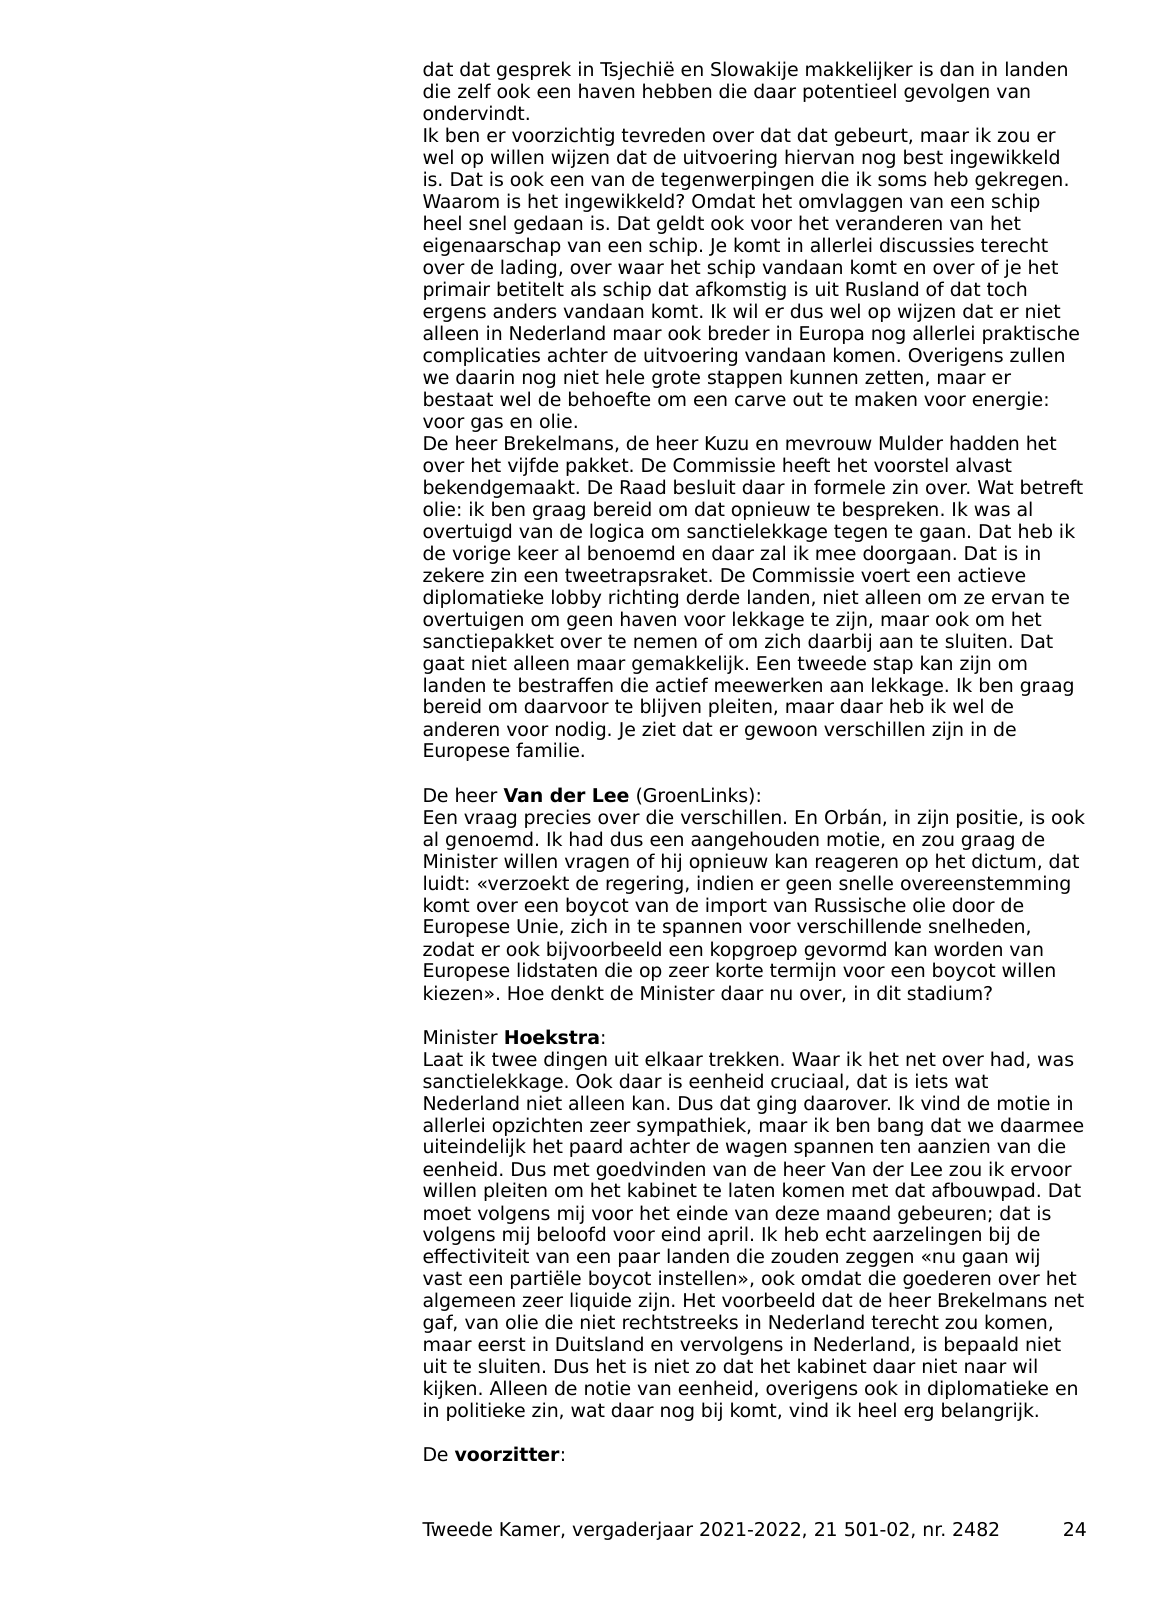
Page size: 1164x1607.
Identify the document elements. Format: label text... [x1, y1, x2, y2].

text Laat ik twee dingen uit elkaar trekken. Waar ik het net over had, was sanctielekkage. Ook daar is eenheid cruciaal, dat is iets wat Nederland niet alleen kan. Dus dat ging daarover. Ik vind de motie in allerlei opzichten zeer sympathiek, maar ik ben bang dat we daarmee uiteindelijk het paard achter de wagen spannen ten aanzien van die eenheid. Dus met goedvinden van de heer Van der Lee zou ik ervoor willen pleiten om het kabinet te laten komen met dat afbouwpad. Dat moet volgens mij voor het einde van deze maand gebeuren; dat is volgens mij beloofd voor eind april. Ik heb echt aarzelingen bij de effectiviteit van een paar landen die zouden zeggen «nu gaan wij vast een partiële boycot instellen», ook omdat die goederen over het algemeen zeer liquide zijn. Het voorbeeld dat de heer Brekelmans net gaf, van olie die niet rechtstreeks in Nederland terecht zou komen, maar eerst in Duitsland en vervolgens in Nederland, is bepaald niet uit te sluiten. Dus het is niet zo dat het kabinet daar niet naar wil kijken. Alleen de notie van eenheid, overigens ook in diplomatieke en in politieke zin, wat daar nog bij komt, vind ik heel erg belangrijk. [422, 1048, 1087, 1422]
text De heer Brekelmans, de heer Kuzu en mevrouw Mulder hadden het over het vijfde pakket. De Commissie heeft het voorstel alvast bekendgemaakt. De Raad besluit daar in formele zin over. Wat betreft olie: ik ben graag bereid om dat opnieuw te bespreken. Ik was al overtuigd van de logica om sanctielekkage tegen te gaan. Dat heb ik de vorige keer al benoemd en daar zal ik mee doorgaan. Dat is in zekere zin een tweetrapsraket. De Commissie voert een actieve diplomatieke lobby richting derde landen, niet alleen om ze ervan te overtuigen om geen haven voor lekkage te zijn, maar ook om het sanctiepakket over te nemen of om zich daarbij aan te sluiten. Dat gaat niet alleen maar gemakkelijk. Een tweede stap kan zijn om landen te bestraffen die actief meewerken aan lekkage. Ik ben graag bereid om daarvoor te blijven pleiten, maar daar heb ik wel de anderen voor nodig. Je ziet dat er gewoon verschillen zijn in de Europese familie. [422, 433, 1087, 762]
text dat dat gesprek in Tsjechië en Slowakije makkelijker is dan in landen die zelf ook een haven hebben die daar potentieel gevolgen van ondervindt. [422, 59, 1087, 125]
text De voorzitter: [422, 1444, 1087, 1466]
text Een vraag precies over die verschillen. En Orbán, in zijn positie, is ook al genoemd. Ik had dus een aangehouden motie, en zou graag de Minister willen vragen of hij opnieuw kan reageren op het dictum, dat luidt: «verzoekt de regering, indien er geen snelle overeenstemming komt over een boycot van de import van Russische olie door de Europese Unie, zich in te spannen voor verschillende snelheden, zodat er ook bijvoorbeeld een kopgroep gevormd kan worden van Europese lidstaten die op zeer korte termijn voor een boycot willen kiezen». Hoe denkt de Minister daar nu over, in dit stadium? [422, 807, 1087, 1004]
text Minister Hoekstra: [422, 1027, 1087, 1048]
text De heer Van der Lee (GroenLinks): [422, 784, 1087, 807]
text Ik ben er voorzichtig tevreden over dat dat gebeurt, maar ik zou er wel op willen wijzen dat de uitvoering hiervan nog best ingewikkeld is. Dat is ook een van de tegenwerpingen die ik soms heb gekregen. Waarom is het ingewikkeld? Omdat het omvlaggen van een schip heel snel gedaan is. Dat geldt ook voor het veranderen van het eigenaarschap van een schip. Je komt in allerlei discussies terecht over de lading, over waar het schip vandaan komt en over of je het primair betitelt als schip dat afkomstig is uit Rusland of dat toch ergens anders vandaan komt. Ik wil er dus wel op wijzen dat er niet alleen in Nederland maar ook breder in Europa nog allerlei praktische complicaties achter de uitvoering vandaan komen. Overigens zullen we daarin nog niet hele grote stappen kunnen zetten, maar er bestaat wel de behoefte om een carve out te maken voor energie: voor gas en olie. [422, 125, 1087, 433]
